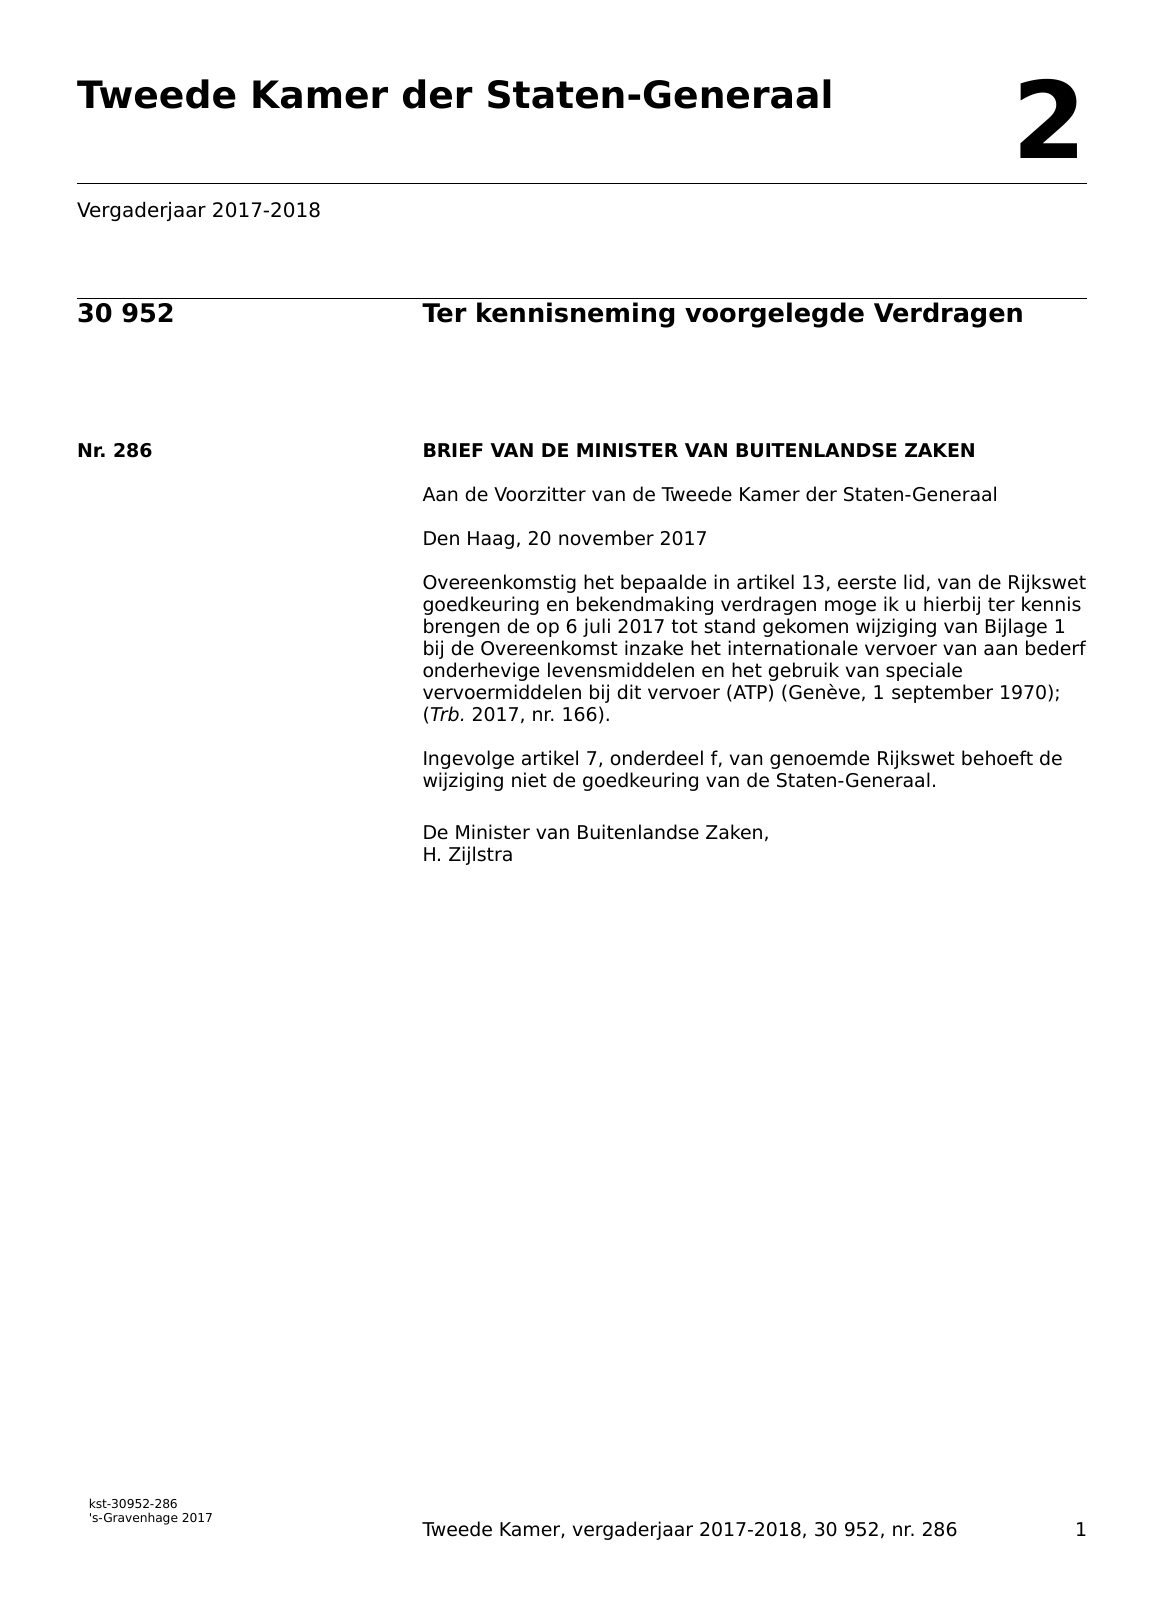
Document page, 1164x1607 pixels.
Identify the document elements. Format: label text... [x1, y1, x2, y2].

text De Minister van Buitenlandse Zaken, H. Zijlstra [422, 822, 1087, 866]
subtitle Nr. 286 BRIEF VAN DE MINISTER VAN BUITENLANDSE ZAKEN [77, 440, 1087, 462]
table_header 2 [886, 59, 1087, 183]
text Aan de Voorzitter van de Tweede Kamer der Staten-Generaal [422, 484, 1087, 506]
table_header Tweede Kamer der Staten-Generaal [77, 59, 886, 183]
text Overeenkomstig het bepaalde in artikel 13, eerste lid, van de Rijkswet goedkeuring en bekendmaking verdragen moge ik u hierbij ter kennis brengen de op 6 juli 2017 tot stand gekomen wijziging van Bijlage 1 bij de Overeenkomst inzake het internationale vervoer van aan bederf onderhevige levensmiddelen en het gebruik van speciale vervoermiddelen bij dit vervoer (ATP) (Genève, 1 september 1970); (Trb. 2017, nr. 166). [422, 572, 1087, 726]
text Den Haag, 20 november 2017 [422, 528, 1087, 550]
subtitle 30 952 Ter kennisneming voorgelegde Verdragen [77, 299, 1087, 329]
table_cell Vergaderjaar 2017-2018 [77, 184, 1087, 298]
text 's-Gravenhage 2017 [88, 1511, 323, 1525]
text Ingevolge artikel 7, onderdeel f, van genoemde Rijkswet behoeft de wijziging niet de goedkeuring van de Staten-Generaal. [422, 748, 1087, 792]
text kst-30952-286 [88, 1497, 323, 1511]
